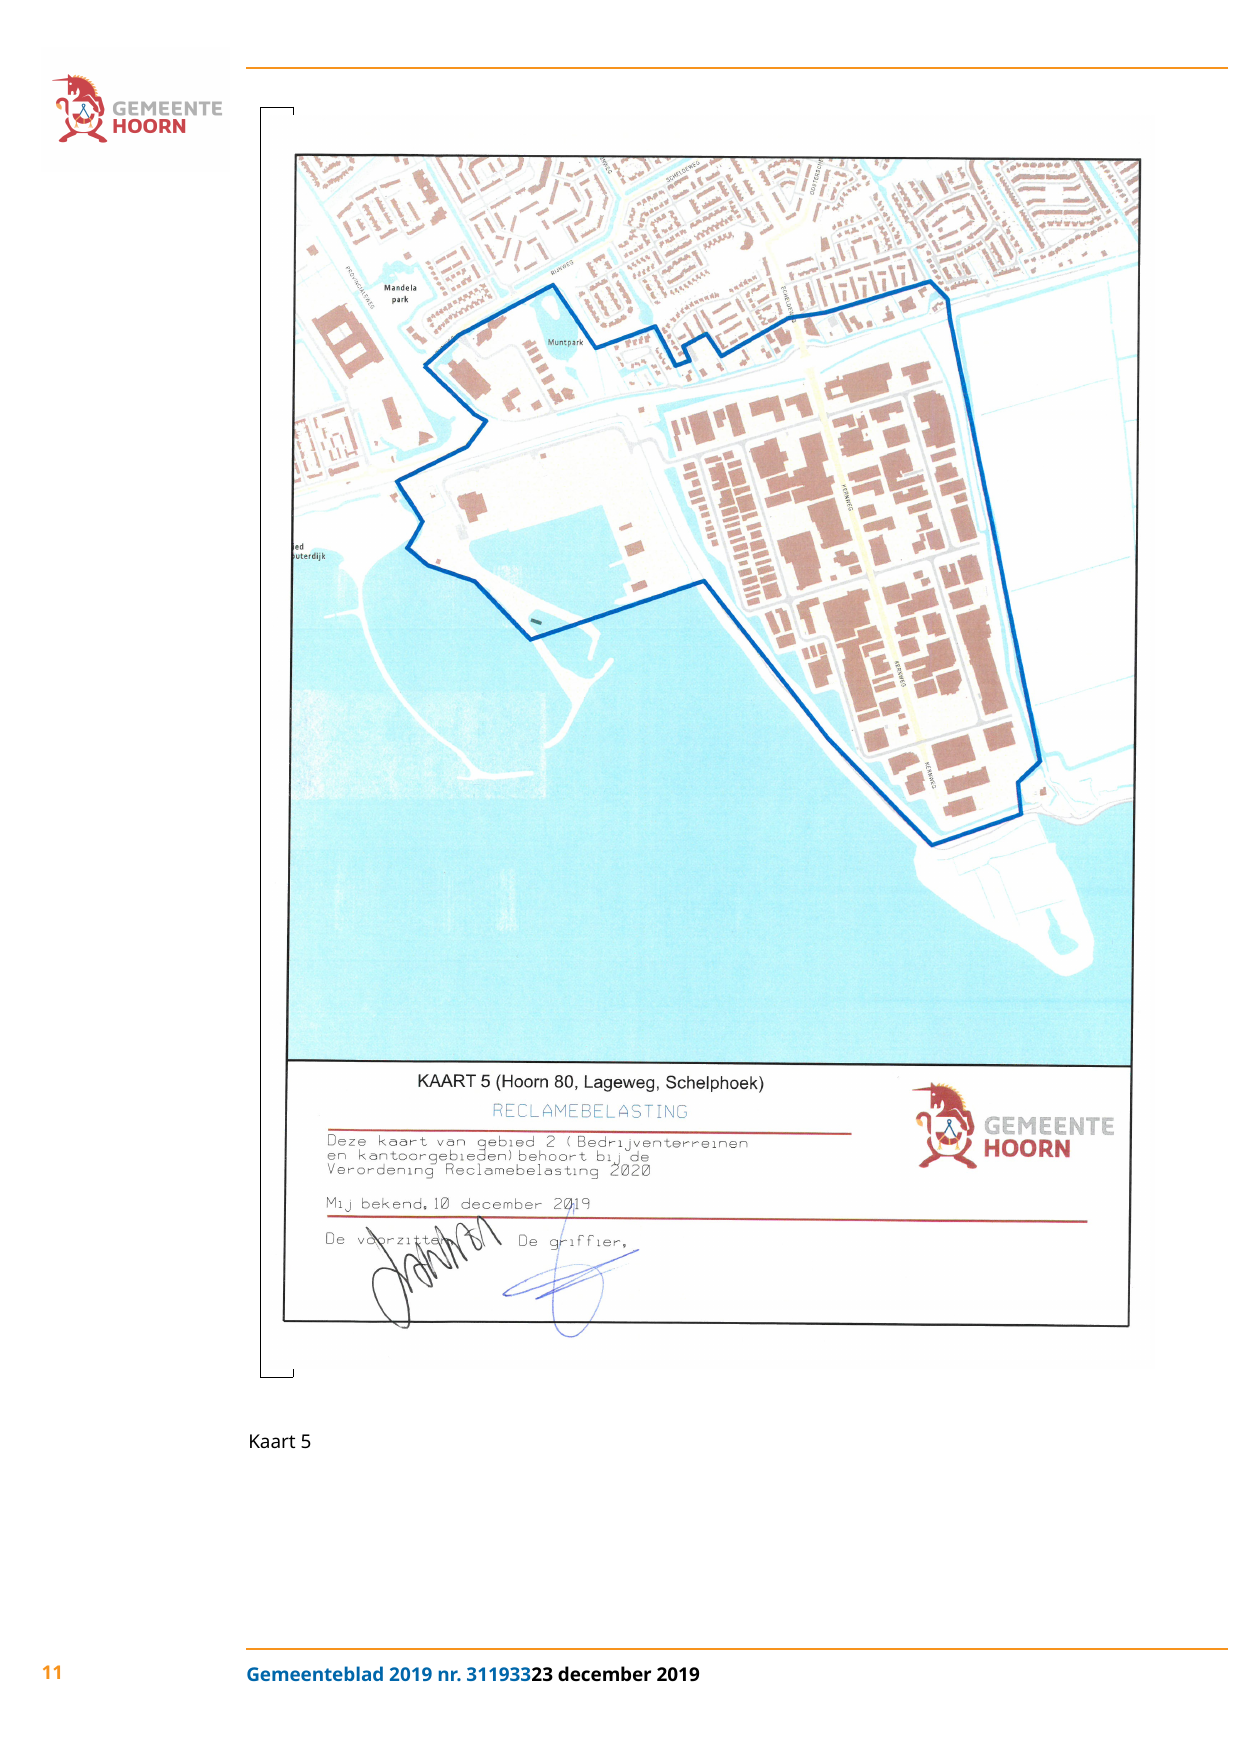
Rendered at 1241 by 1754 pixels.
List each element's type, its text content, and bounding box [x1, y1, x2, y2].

picture [268, 115, 1155, 1369]
picture [41, 47, 231, 172]
text Kaart 5 [248, 1428, 1152, 1454]
